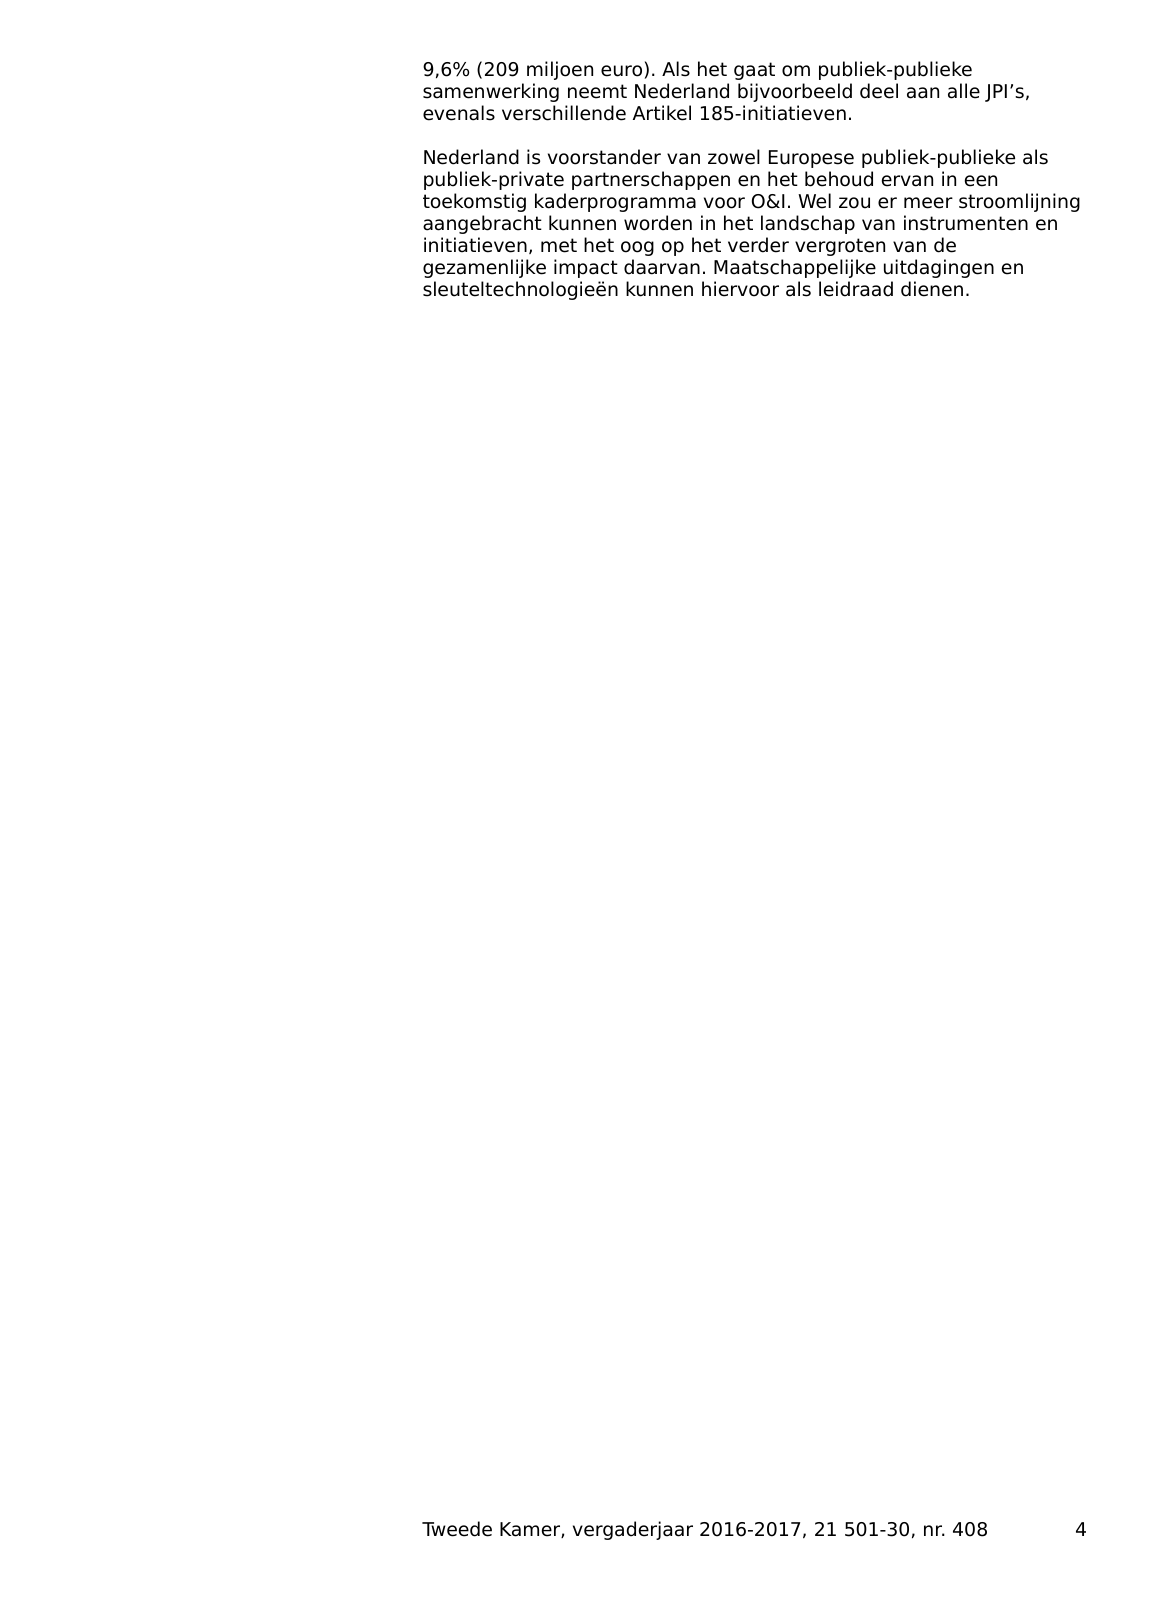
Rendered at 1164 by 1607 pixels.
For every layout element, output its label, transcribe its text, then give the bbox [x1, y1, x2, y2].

text Nederland is voorstander van zowel Europese publiek-publieke als publiek-private partnerschappen en het behoud ervan in een toekomstig kaderprogramma voor O&I. Wel zou er meer stroomlijning aangebracht kunnen worden in het landschap van instrumenten en initiatieven, met het oog op het verder vergroten van de gezamenlijke impact daarvan. Maatschappelijke uitdagingen en sleuteltechnologieën kunnen hiervoor als leidraad dienen. [422, 147, 1087, 301]
text 9,6% (209 miljoen euro). Als het gaat om publiek-publieke samenwerking neemt Nederland bijvoorbeeld deel aan alle JPI’s, evenals verschillende Artikel 185-initiatieven. [422, 59, 1087, 125]
